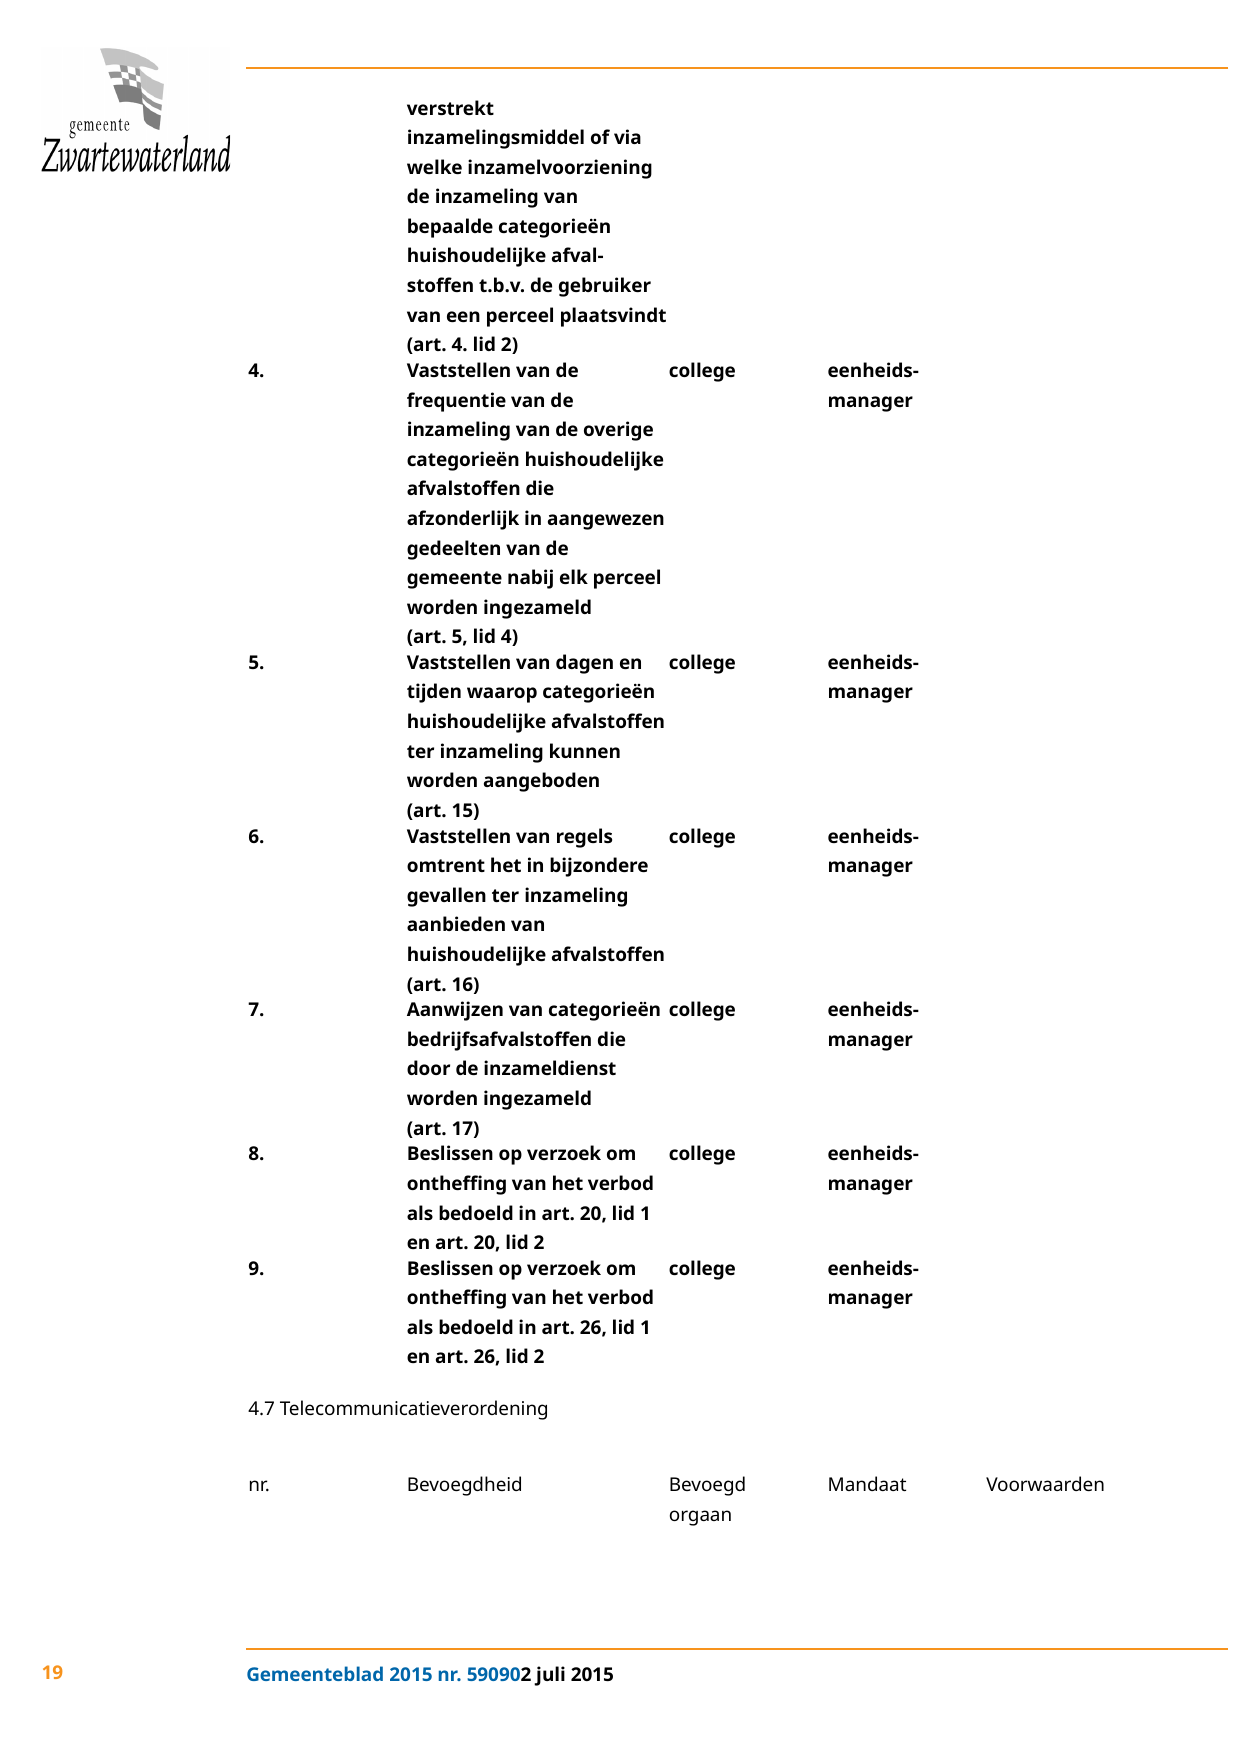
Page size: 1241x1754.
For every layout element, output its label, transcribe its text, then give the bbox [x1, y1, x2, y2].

table_cell 4. [248, 357, 407, 649]
table_cell [248, 95, 407, 357]
table_header Mandaat [828, 1471, 986, 1527]
table_cell 8. [248, 1141, 407, 1255]
table_header Bevoegdheid [407, 1471, 669, 1527]
table_cell 7. [248, 996, 407, 1141]
table_cell Aanwijzen van categorieën bedrijfsafvalstoffen die door de inzameldienst worden ingezameld (art. 17) [407, 996, 669, 1141]
text 4.7 Telecommunicatieverordening [248, 1395, 1152, 1421]
table_header Voorwaarden [986, 1471, 1152, 1527]
table_cell [986, 1255, 1152, 1369]
table_cell college [669, 1255, 827, 1369]
table_cell Beslissen op verzoek om ontheffing van het verbod als bedoeld in art. 20, lid 1 en art. 20, lid 2 [407, 1141, 669, 1255]
table_cell Vaststellen van de frequentie van de inzameling van de overige categorieën huishoudelijke afvalstoffen die afzonderlijk in aangewezen gedeelten van de gemeente nabij elk perceel worden ingezameld (art. 5, lid 4) [407, 357, 669, 649]
table_cell [986, 95, 1152, 357]
table_cell college [669, 823, 827, 996]
table_cell Vaststellen van regels omtrent het in bijzondere gevallen ter inzameling aanbieden van huishoudelijke afvalstoffen (art. 16) [407, 823, 669, 996]
table_cell 6. [248, 823, 407, 996]
table_cell [669, 95, 827, 357]
table_header nr. [248, 1471, 407, 1527]
table_cell [986, 649, 1152, 823]
table_cell eenheids-manager [828, 996, 986, 1141]
table_cell Vaststellen van dagen en tijden waarop categorieën huishoudelijke afvalstoffen ter inzameling kunnen worden aangeboden (art. 15) [407, 649, 669, 823]
table_cell [986, 1141, 1152, 1255]
table_cell eenheids-manager [828, 1141, 986, 1255]
table_header Bevoegd orgaan [669, 1471, 827, 1527]
table_cell 5. [248, 649, 407, 823]
table_cell eenheids-manager [828, 649, 986, 823]
table_cell college [669, 1141, 827, 1255]
table_cell eenheids-manager [828, 357, 986, 649]
table_cell eenheids-manager [828, 823, 986, 996]
table_cell Beslissen op verzoek om ontheffing van het verbod als bedoeld in art. 26, lid 1 en art. 26, lid 2 [407, 1255, 669, 1369]
table_cell [986, 823, 1152, 996]
table_cell 9. [248, 1255, 407, 1369]
table_cell college [669, 996, 827, 1141]
table_cell college [669, 649, 827, 823]
table_cell eenheids-manager [828, 1255, 986, 1369]
picture [41, 47, 231, 172]
table_cell verstrekt inzamelingsmiddel of via welke inzamelvoorziening de inzameling van bepaalde categorieën huishoudelijke afval-stoffen t.b.v. de gebruiker van een perceel plaatsvindt (art. 4. lid 2) [407, 95, 669, 357]
table_cell college [669, 357, 827, 649]
table_cell [986, 996, 1152, 1141]
table_cell [986, 357, 1152, 649]
table_cell [828, 95, 986, 357]
